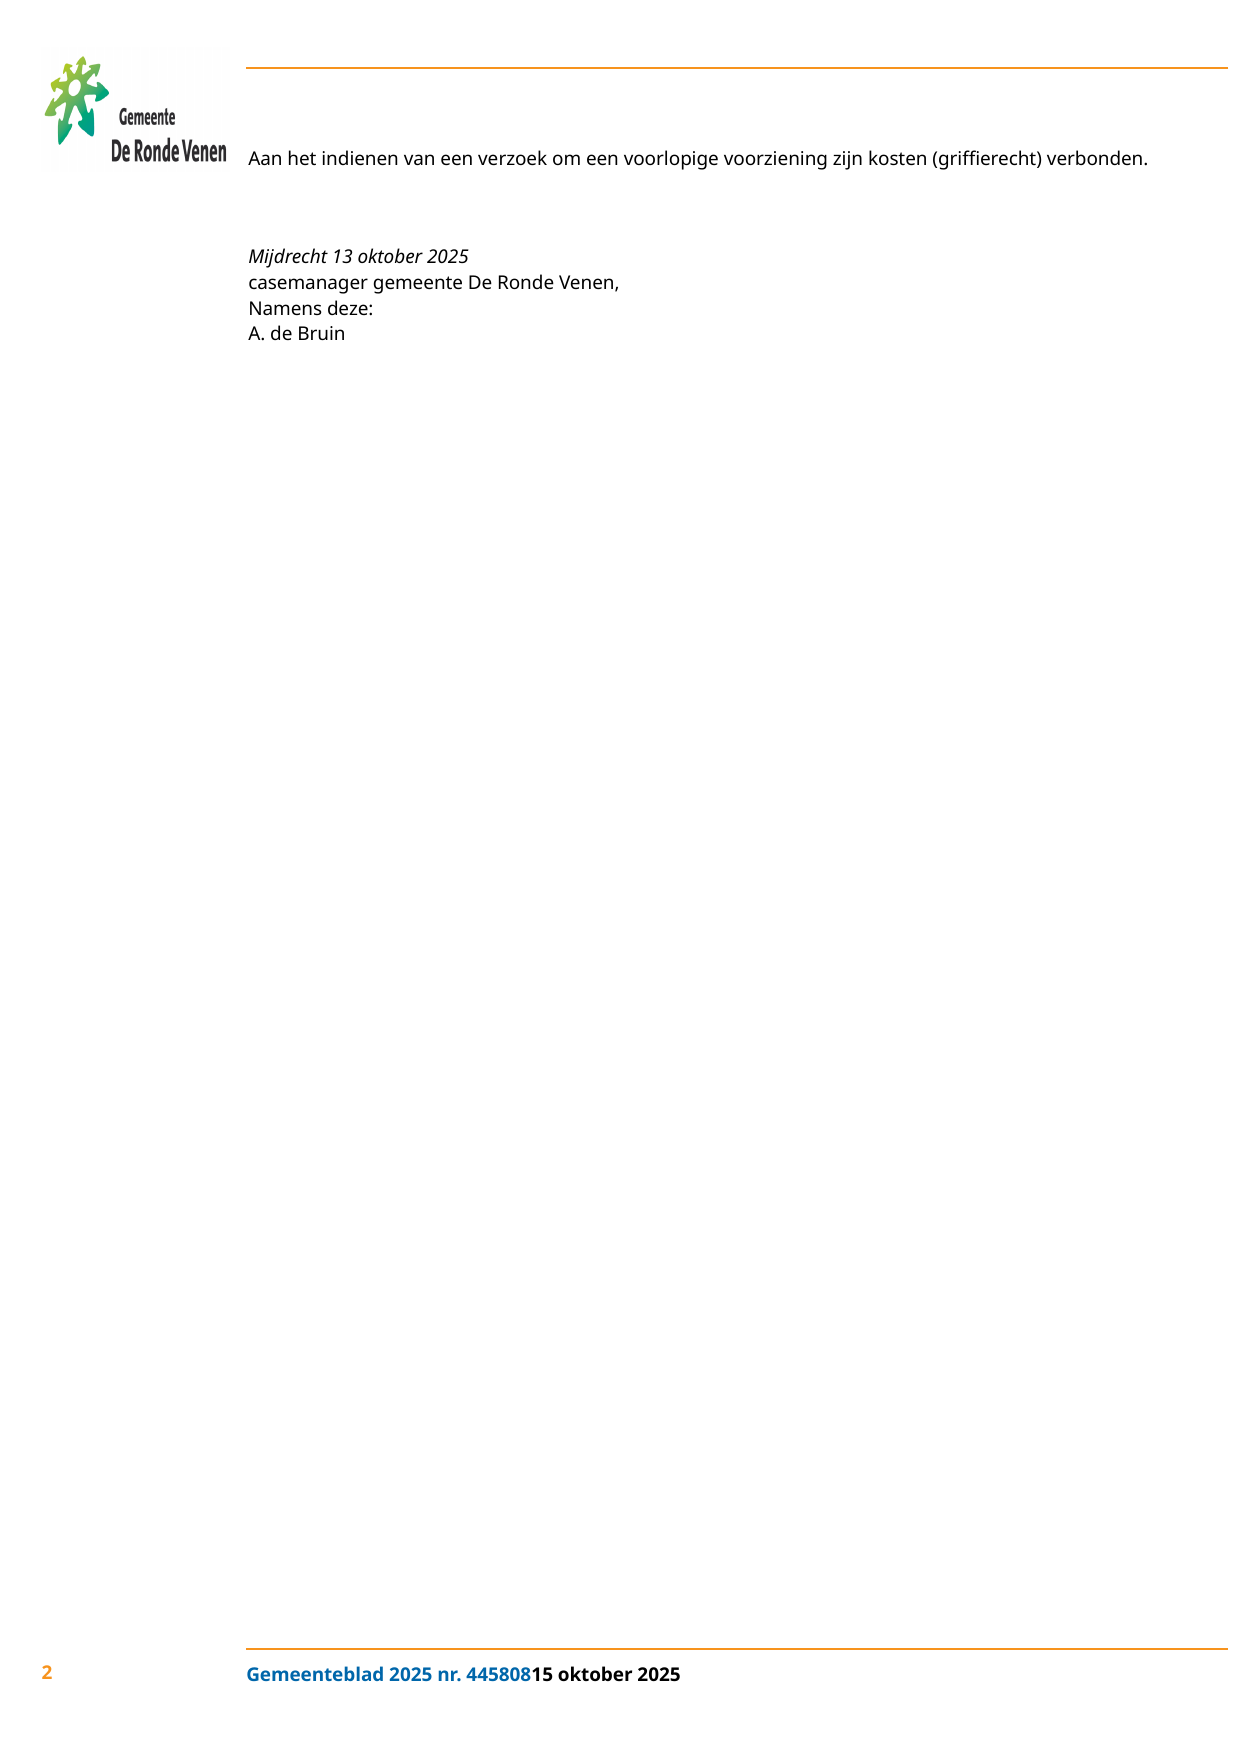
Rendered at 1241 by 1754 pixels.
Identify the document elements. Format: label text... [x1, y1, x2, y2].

text casemanager gemeente De Ronde Venen, [248, 269, 1152, 295]
text A. de Bruin [248, 321, 1152, 346]
text Namens deze: [248, 295, 1152, 321]
text Mijdrecht 13 oktober 2025 [248, 243, 1152, 269]
picture [41, 47, 231, 172]
text Aan het indienen van een verzoek om een voorlopige voorziening zijn kosten (griffierecht) verbonden. [248, 145, 1152, 171]
